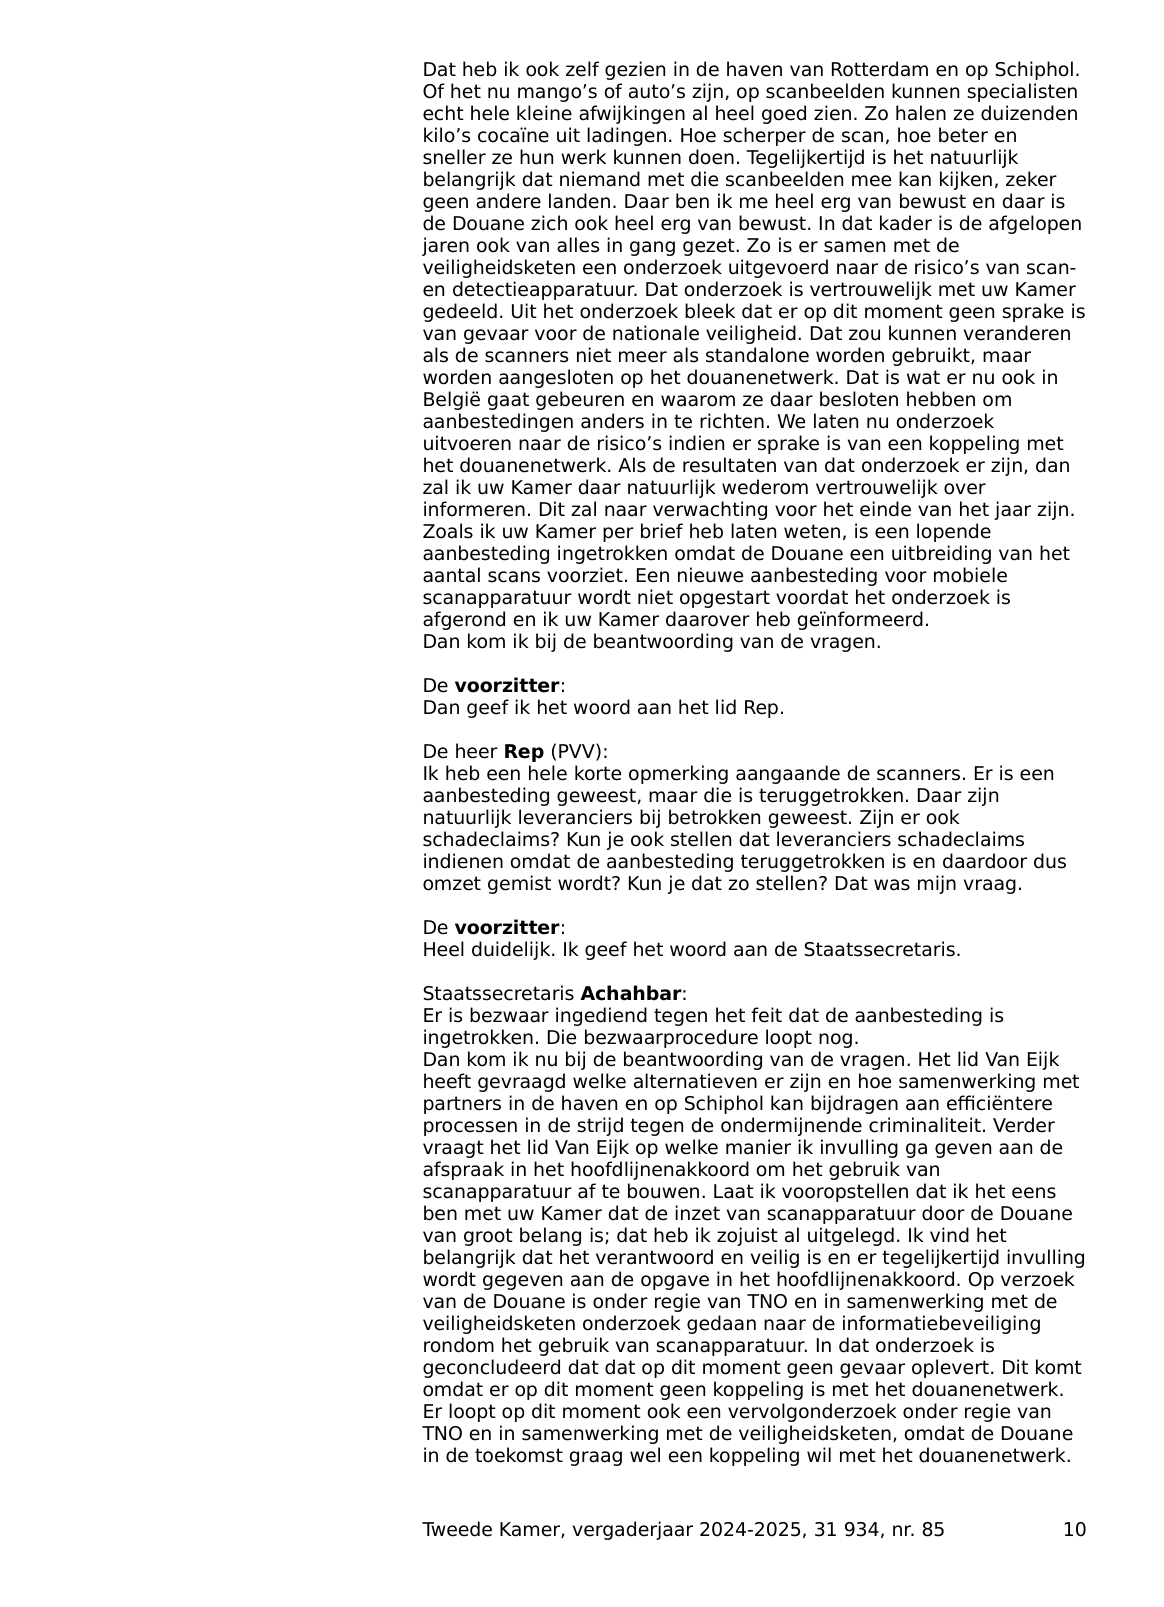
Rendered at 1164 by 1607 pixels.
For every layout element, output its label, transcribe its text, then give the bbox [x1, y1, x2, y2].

text Dat heb ik ook zelf gezien in de haven van Rotterdam en op Schiphol. Of het nu mango’s of auto’s zijn, op scanbeelden kunnen specialisten echt hele kleine afwijkingen al heel goed zien. Zo halen ze duizenden kilo’s cocaïne uit ladingen. Hoe scherper de scan, hoe beter en sneller ze hun werk kunnen doen. Tegelijkertijd is het natuurlijk belangrijk dat niemand met die scanbeelden mee kan kijken, zeker geen andere landen. Daar ben ik me heel erg van bewust en daar is de Douane zich ook heel erg van bewust. In dat kader is de afgelopen jaren ook van alles in gang gezet. Zo is er samen met de veiligheidsketen een onderzoek uitgevoerd naar de risico’s van scan- en detectieapparatuur. Dat onderzoek is vertrouwelijk met uw Kamer gedeeld. Uit het onderzoek bleek dat er op dit moment geen sprake is van gevaar voor de nationale veiligheid. Dat zou kunnen veranderen als de scanners niet meer als standalone worden gebruikt, maar worden aangesloten op het douanenetwerk. Dat is wat er nu ook in België gaat gebeuren en waarom ze daar besloten hebben om aanbestedingen anders in te richten. We laten nu onderzoek uitvoeren naar de risico’s indien er sprake is van een koppeling met het douanenetwerk. Als de resultaten van dat onderzoek er zijn, dan zal ik uw Kamer daar natuurlijk wederom vertrouwelijk over informeren. Dit zal naar verwachting voor het einde van het jaar zijn. Zoals ik uw Kamer per brief heb laten weten, is een lopende aanbesteding ingetrokken omdat de Douane een uitbreiding van het aantal scans voorziet. Een nieuwe aanbesteding voor mobiele scanapparatuur wordt niet opgestart voordat het onderzoek is afgerond en ik uw Kamer daarover heb geïnformeerd. [422, 59, 1087, 631]
text Staatssecretaris Achahbar: [422, 983, 1087, 1005]
text De heer Rep (PVV): [422, 741, 1087, 763]
text Heel duidelijk. Ik geef het woord aan de Staatssecretaris. [422, 939, 1087, 961]
text Er is bezwaar ingediend tegen het feit dat de aanbesteding is ingetrokken. Die bezwaarprocedure loopt nog. [422, 1005, 1087, 1049]
text Dan geef ik het woord aan het lid Rep. [422, 697, 1087, 719]
text Ik heb een hele korte opmerking aangaande de scanners. Er is een aanbesteding geweest, maar die is teruggetrokken. Daar zijn natuurlijk leveranciers bij betrokken geweest. Zijn er ook schadeclaims? Kun je ook stellen dat leveranciers schadeclaims indienen omdat de aanbesteding teruggetrokken is en daardoor dus omzet gemist wordt? Kun je dat zo stellen? Dat was mijn vraag. [422, 763, 1087, 895]
text De voorzitter: [422, 917, 1087, 939]
text De voorzitter: [422, 675, 1087, 697]
text Dan kom ik nu bij de beantwoording van de vragen. Het lid Van Eijk heeft gevraagd welke alternatieven er zijn en hoe samenwerking met partners in de haven en op Schiphol kan bijdragen aan efficiëntere processen in de strijd tegen de ondermijnende criminaliteit. Verder vraagt het lid Van Eijk op welke manier ik invulling ga geven aan de afspraak in het hoofdlijnenakkoord om het gebruik van scanapparatuur af te bouwen. Laat ik vooropstellen dat ik het eens ben met uw Kamer dat de inzet van scanapparatuur door de Douane van groot belang is; dat heb ik zojuist al uitgelegd. Ik vind het belangrijk dat het verantwoord en veilig is en er tegelijkertijd invulling wordt gegeven aan de opgave in het hoofdlijnenakkoord. Op verzoek van de Douane is onder regie van TNO en in samenwerking met de veiligheidsketen onderzoek gedaan naar de informatiebeveiliging rondom het gebruik van scanapparatuur. In dat onderzoek is geconcludeerd dat dat op dit moment geen gevaar oplevert. Dit komt omdat er op dit moment geen koppeling is met het douanenetwerk. Er loopt op dit moment ook een vervolgonderzoek onder regie van TNO en in samenwerking met de veiligheidsketen, omdat de Douane in de toekomst graag wel een koppeling wil met het douanenetwerk. [422, 1049, 1087, 1467]
text Dan kom ik bij de beantwoording van de vragen. [422, 631, 1087, 652]
